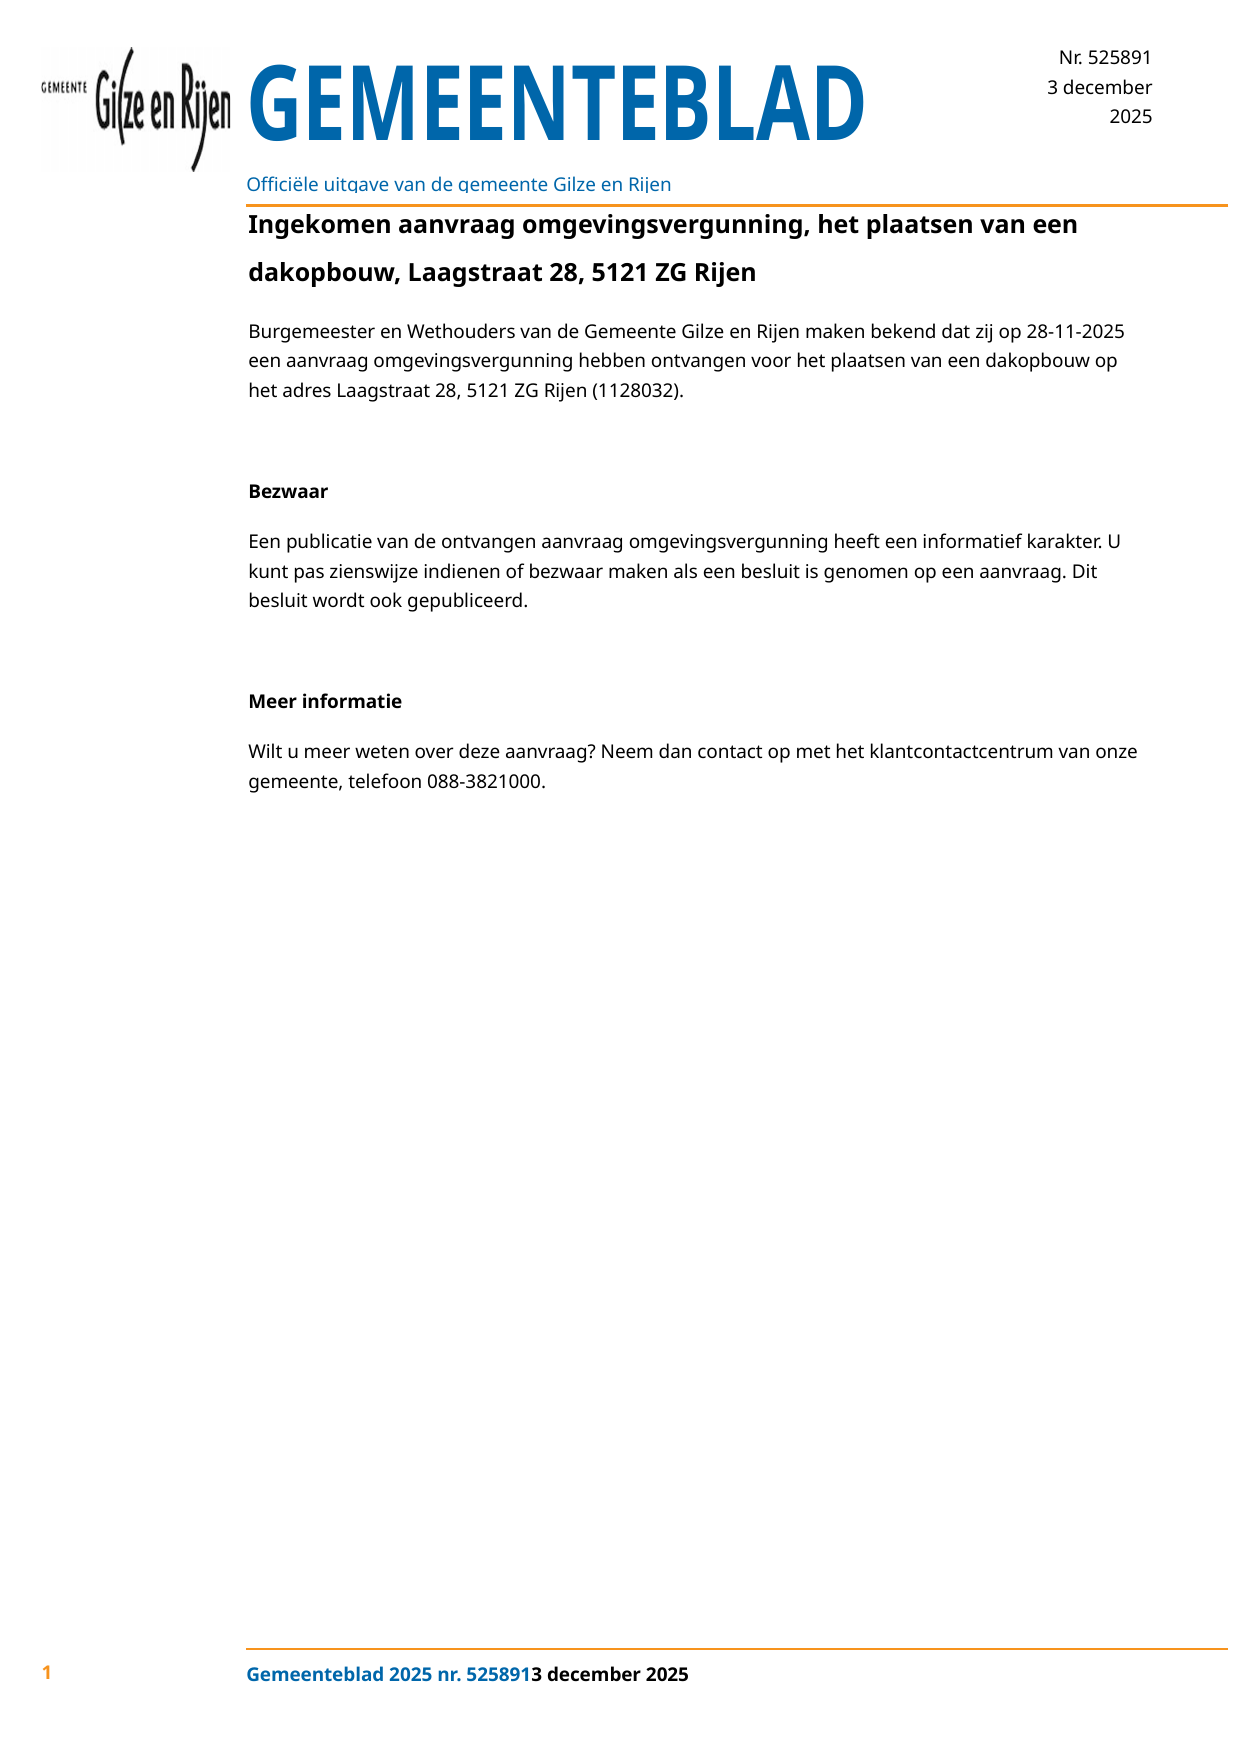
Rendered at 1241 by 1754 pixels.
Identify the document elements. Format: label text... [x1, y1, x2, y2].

text Wilt u meer weten over deze aanvraag? Neem dan contact op met het klantcontactcentrum van onze gemeente, telefoon 088-3821000. [248, 739, 1152, 794]
text Burgemeester en Wethouders van de Gemeente Gilze en Rijen maken bekend dat zij op 28-11-2025 een aanvraag omgevingsvergunning hebben ontvangen voor het plaatsen van een dakopbouw op het adres Laagstraat 28, 5121 ZG Rijen (1128032). [248, 318, 1152, 403]
text Bezwaar [248, 478, 1152, 504]
text Een publicatie van de ontvangen aanvraag omgevingsvergunning heeft een informatief karakter. U kunt pas zienswijze indienen of bezwaar maken als een besluit is genomen op een aanvraag. Dit besluit wordt ook gepubliceerd. [248, 528, 1152, 613]
text Meer informatie [248, 688, 1152, 714]
text Ingekomen aanvraag omgevingsvergunning, het plaatsen van een dakopbouw, Laagstraat 28, 5121 ZG Rijen [248, 207, 1152, 288]
picture [41, 47, 231, 172]
